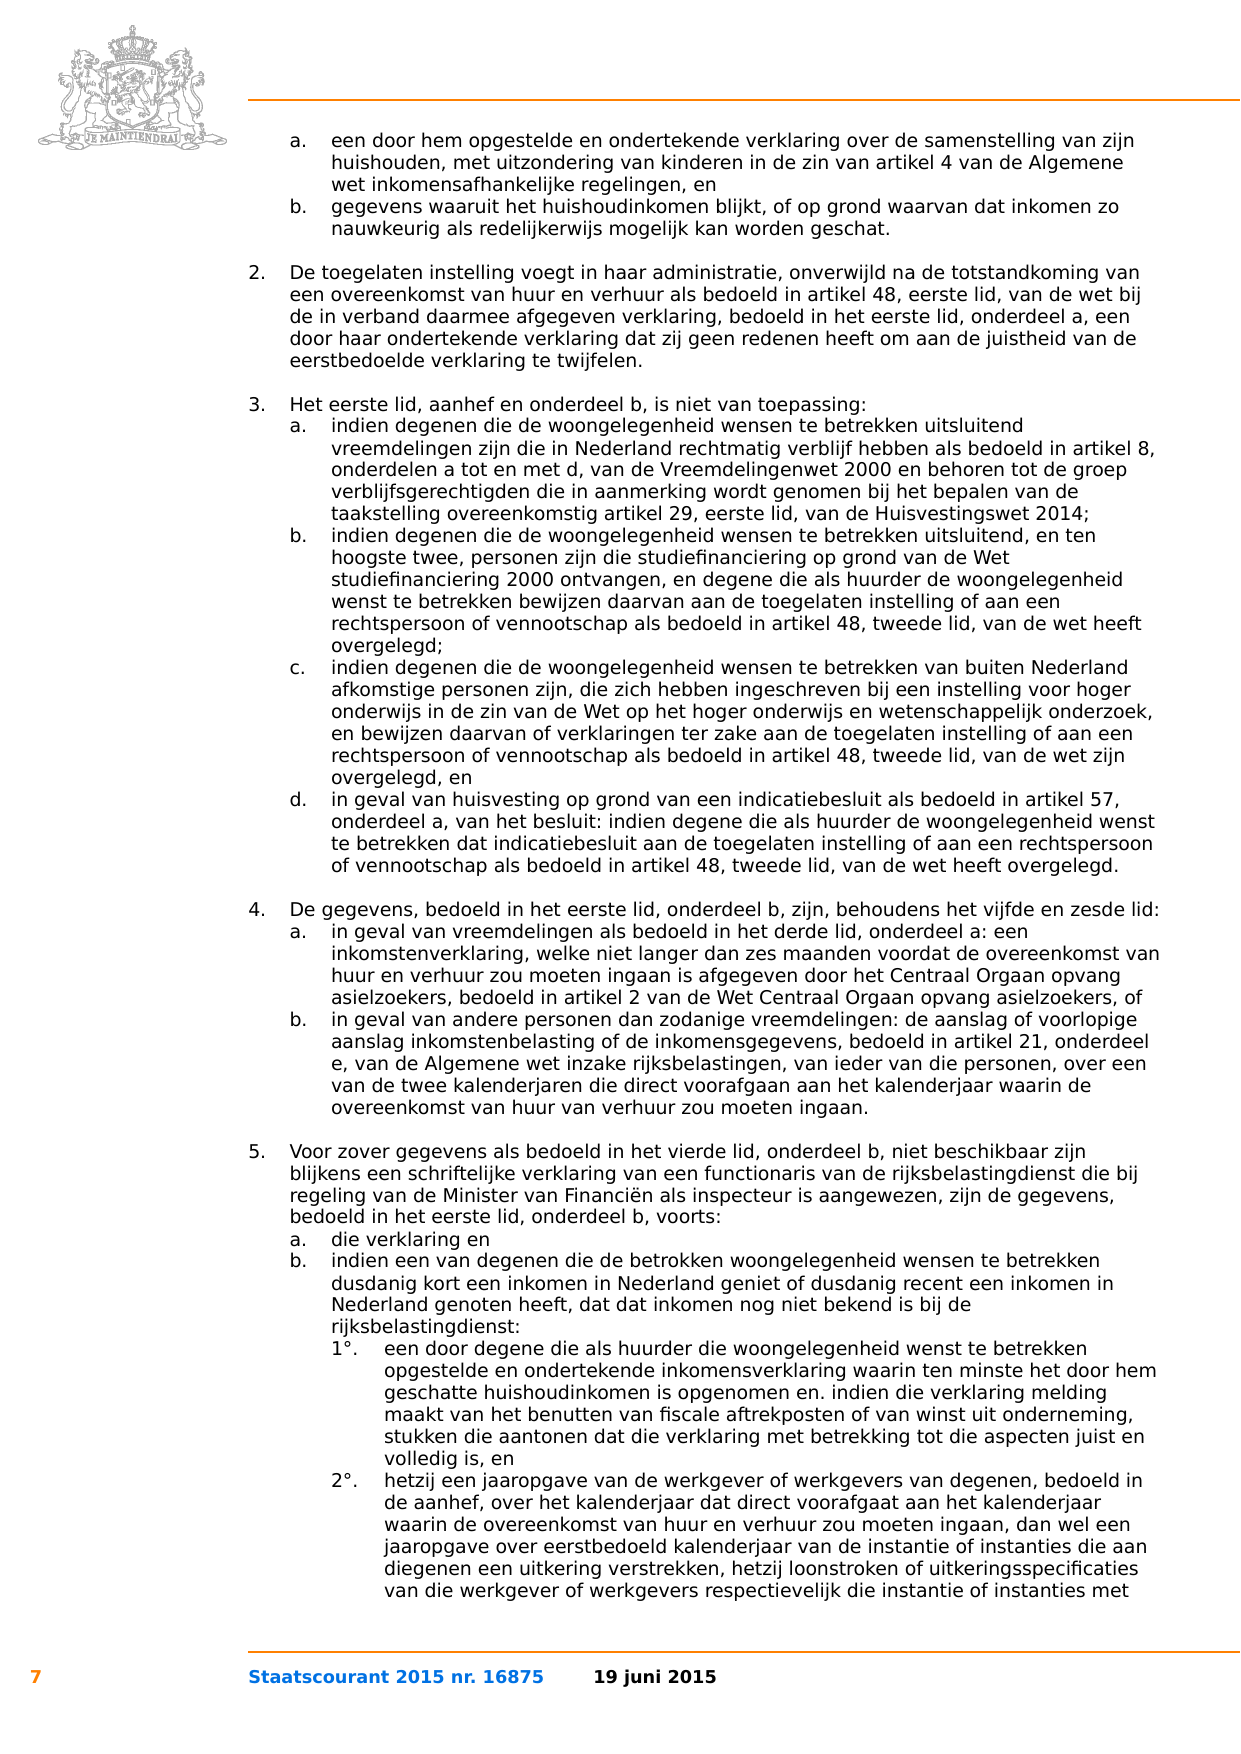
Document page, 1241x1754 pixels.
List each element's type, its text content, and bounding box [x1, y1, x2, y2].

text d. in geval van huisvesting op grond van een indicatiebesluit als bedoeld in artikel 57, onderdeel a, van het besluit: indien degene die als huurder de woongelegenheid wenst te betrekken dat indicatiebesluit aan de toegelaten instelling of aan een rechtspersoon of vennootschap als bedoeld in artikel 48, tweede lid, van de wet heeft overgelegd. [289, 789, 1163, 877]
text b. gegevens waaruit het huishoudinkomen blijkt, of op grond waarvan dat inkomen zo nauwkeurig als redelijkerwijs mogelijk kan worden geschat. [289, 196, 1163, 240]
text 1°. een door degene die als huurder die woongelegenheid wenst te betrekken opgestelde en ondertekende inkomensverklaring waarin ten minste het door hem geschatte huishoudinkomen is opgenomen en. indien die verklaring melding maakt van het benutten van fiscale aftrekposten of van winst uit onderneming, stukken die aantonen dat die verklaring met betrekking tot die aspecten juist en volledig is, en [331, 1338, 1163, 1470]
text 5. Voor zover gegevens als bedoeld in het vierde lid, onderdeel b, niet beschikbaar zijn blijkens een schriftelijke verklaring van een functionaris van de rijksbelastingdienst die bij regeling van de Minister van Financiën als inspecteur is aangewezen, zijn de gegevens, bedoeld in het eerste lid, onderdeel b, voorts: [248, 1141, 1163, 1228]
text b. indien een van degenen die de betrokken woongelegenheid wensen te betrekken dusdanig kort een inkomen in Nederland geniet of dusdanig recent een inkomen in Nederland genoten heeft, dat dat inkomen nog niet bekend is bij de rijksbelastingdienst: [289, 1250, 1163, 1338]
text a. een door hem opgestelde en ondertekende verklaring over de samenstelling van zijn huishouden, met uitzondering van kinderen in de zin van artikel 4 van de Algemene wet inkomensafhankelijke regelingen, en [289, 130, 1163, 196]
text b. indien degenen die de woongelegenheid wensen te betrekken uitsluitend, en ten hoogste twee, personen zijn die studiefinanciering op grond van de Wet studiefinanciering 2000 ontvangen, en degene die als huurder de woongelegenheid wenst te betrekken bewijzen daarvan aan de toegelaten instelling of aan een rechtspersoon of vennootschap als bedoeld in artikel 48, tweede lid, van de wet heeft overgelegd; [289, 525, 1163, 657]
text a. in geval van vreemdelingen als bedoeld in het derde lid, onderdeel a: een inkomstenverklaring, welke niet langer dan zes maanden voordat de overeenkomst van huur en verhuur zou moeten ingaan is afgegeven door het Centraal Orgaan opvang asielzoekers, bedoeld in artikel 2 van de Wet Centraal Orgaan opvang asielzoekers, of [289, 921, 1163, 1009]
picture [38, 25, 227, 150]
text a. die verklaring en [289, 1228, 1163, 1250]
text 4. De gegevens, bedoeld in het eerste lid, onderdeel b, zijn, behoudens het vijfde en zesde lid: [248, 899, 1163, 921]
text b. in geval van andere personen dan zodanige vreemdelingen: de aanslag of voorlopige aanslag inkomstenbelasting of de inkomensgegevens, bedoeld in artikel 21, onderdeel e, van de Algemene wet inzake rijksbelastingen, van ieder van die personen, over een van de twee kalenderjaren die direct voorafgaan aan het kalenderjaar waarin de overeenkomst van huur van verhuur zou moeten ingaan. [289, 1009, 1163, 1119]
text 2°. hetzij een jaaropgave van de werkgever of werkgevers van degenen, bedoeld in de aanhef, over het kalenderjaar dat direct voorafgaat aan het kalenderjaar waarin de overeenkomst van huur en verhuur zou moeten ingaan, dan wel een jaaropgave over eerstbedoeld kalenderjaar van de instantie of instanties die aan diegenen een uitkering verstrekken, hetzij loonstroken of uitkeringsspecificaties van die werkgever of werkgevers respectievelijk die instantie of instanties met [331, 1470, 1163, 1602]
text a. indien degenen die de woongelegenheid wensen te betrekken uitsluitend vreemdelingen zijn die in Nederland rechtmatig verblijf hebben als bedoeld in artikel 8, onderdelen a tot en met d, van de Vreemdelingenwet 2000 en behoren tot de groep verblijfsgerechtigden die in aanmerking wordt genomen bij het bepalen van de taakstelling overeenkomstig artikel 29, eerste lid, van de Huisvestingswet 2014; [289, 415, 1163, 525]
text 3. Het eerste lid, aanhef en onderdeel b, is niet van toepassing: [248, 393, 1163, 415]
text 2. De toegelaten instelling voegt in haar administratie, onverwijld na de totstandkoming van een overeenkomst van huur en verhuur als bedoeld in artikel 48, eerste lid, van de wet bij de in verband daarmee afgegeven verklaring, bedoeld in het eerste lid, onderdeel a, een door haar ondertekende verklaring dat zij geen redenen heeft om aan de juistheid van de eerstbedoelde verklaring te twijfelen. [248, 262, 1163, 372]
text c. indien degenen die de woongelegenheid wensen te betrekken van buiten Nederland afkomstige personen zijn, die zich hebben ingeschreven bij een instelling voor hoger onderwijs in de zin van de Wet op het hoger onderwijs en wetenschappelijk onderzoek, en bewijzen daarvan of verklaringen ter zake aan de toegelaten instelling of aan een rechtspersoon of vennootschap als bedoeld in artikel 48, tweede lid, van de wet zijn overgelegd, en [289, 657, 1163, 789]
